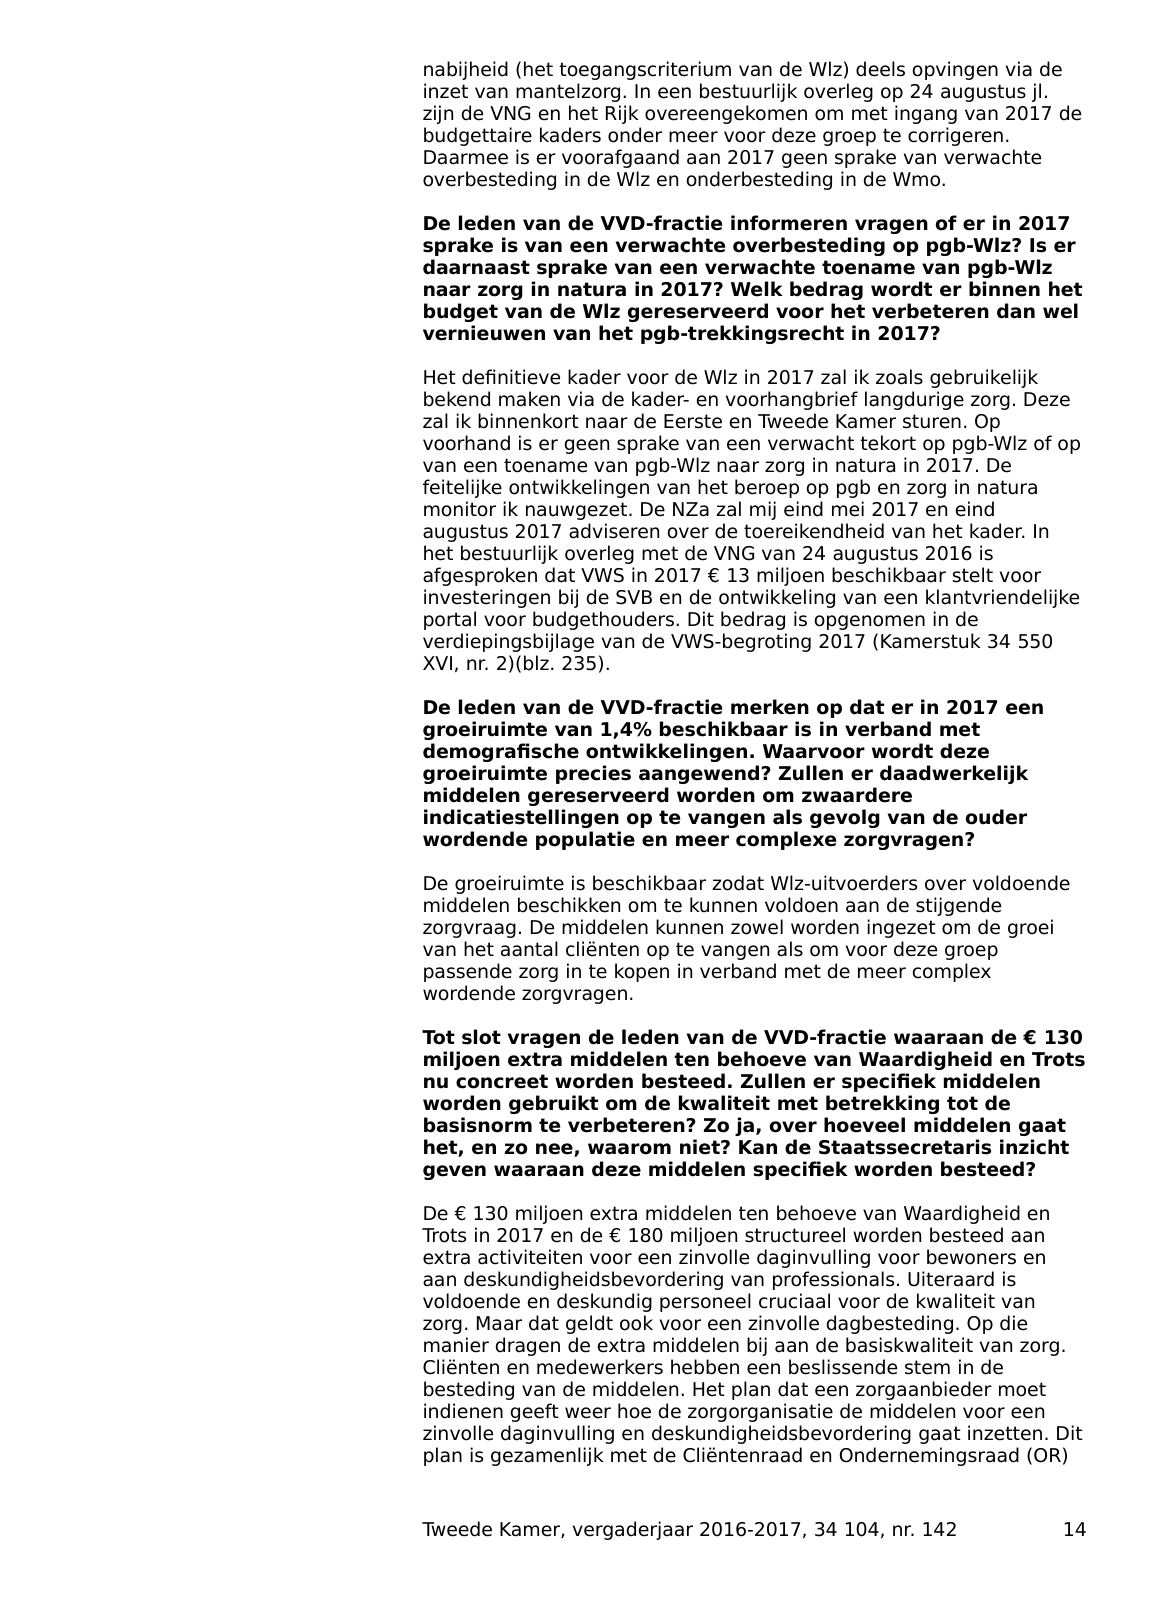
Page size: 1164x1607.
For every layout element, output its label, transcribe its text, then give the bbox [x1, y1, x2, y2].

text De leden van de VVD-fractie merken op dat er in 2017 een groeiruimte van 1,4% beschikbaar is in verband met demografische ontwikkelingen. Waarvoor wordt deze groeiruimte precies aangewend? Zullen er daadwerkelijk middelen gereserveerd worden om zwaardere indicatiestellingen op te vangen als gevolg van de ouder wordende populatie en meer complexe zorgvragen? [422, 697, 1087, 851]
text Tot slot vragen de leden van de VVD-fractie waaraan de € 130 miljoen extra middelen ten behoeve van Waardigheid en Trots nu concreet worden besteed. Zullen er specifiek middelen worden gebruikt om de kwaliteit met betrekking tot de basisnorm te verbeteren? Zo ja, over hoeveel middelen gaat het, en zo nee, waarom niet? Kan de Staatssecretaris inzicht geven waaraan deze middelen specifiek worden besteed? [422, 1027, 1087, 1181]
text Het definitieve kader voor de Wlz in 2017 zal ik zoals gebruikelijk bekend maken via de kader- en voorhangbrief langdurige zorg. Deze zal ik binnenkort naar de Eerste en Tweede Kamer sturen. Op voorhand is er geen sprake van een verwacht tekort op pgb-Wlz of op van een toename van pgb-Wlz naar zorg in natura in 2017. De feitelijke ontwikkelingen van het beroep op pgb en zorg in natura monitor ik nauwgezet. De NZa zal mij eind mei 2017 en eind augustus 2017 adviseren over de toereikendheid van het kader. In het bestuurlijk overleg met de VNG van 24 augustus 2016 is afgesproken dat VWS in 2017 € 13 miljoen beschikbaar stelt voor investeringen bij de SVB en de ontwikkeling van een klantvriendelijke portal voor budgethouders. Dit bedrag is opgenomen in de verdiepingsbijlage van de VWS-begroting 2017 (Kamerstuk 34 550 XVI, nr. 2)(blz. 235). [422, 367, 1087, 675]
text De € 130 miljoen extra middelen ten behoeve van Waardigheid en Trots in 2017 en de € 180 miljoen structureel worden besteed aan extra activiteiten voor een zinvolle daginvulling voor bewoners en aan deskundigheidsbevordering van professionals. Uiteraard is voldoende en deskundig personeel cruciaal voor de kwaliteit van zorg. Maar dat geldt ook voor een zinvolle dagbesteding. Op die manier dragen de extra middelen bij aan de basiskwaliteit van zorg. Cliënten en medewerkers hebben een beslissende stem in de besteding van de middelen. Het plan dat een zorgaanbieder moet indienen geeft weer hoe de zorgorganisatie de middelen voor een zinvolle daginvulling en deskundigheidsbevordering gaat inzetten. Dit plan is gezamenlijk met de Cliëntenraad en Ondernemingsraad (OR) [422, 1203, 1087, 1467]
text nabijheid (het toegangscriterium van de Wlz) deels opvingen via de inzet van mantelzorg. In een bestuurlijk overleg op 24 augustus jl. zijn de VNG en het Rijk overeengekomen om met ingang van 2017 de budgettaire kaders onder meer voor deze groep te corrigeren. Daarmee is er voorafgaand aan 2017 geen sprake van verwachte overbesteding in de Wlz en onderbesteding in de Wmo. [422, 59, 1087, 191]
text De groeiruimte is beschikbaar zodat Wlz-uitvoerders over voldoende middelen beschikken om te kunnen voldoen aan de stijgende zorgvraag. De middelen kunnen zowel worden ingezet om de groei van het aantal cliënten op te vangen als om voor deze groep passende zorg in te kopen in verband met de meer complex wordende zorgvragen. [422, 873, 1087, 1005]
text De leden van de VVD-fractie informeren vragen of er in 2017 sprake is van een verwachte overbesteding op pgb-Wlz? Is er daarnaast sprake van een verwachte toename van pgb-Wlz naar zorg in natura in 2017? Welk bedrag wordt er binnen het budget van de Wlz gereserveerd voor het verbeteren dan wel vernieuwen van het pgb-trekkingsrecht in 2017? [422, 213, 1087, 345]
